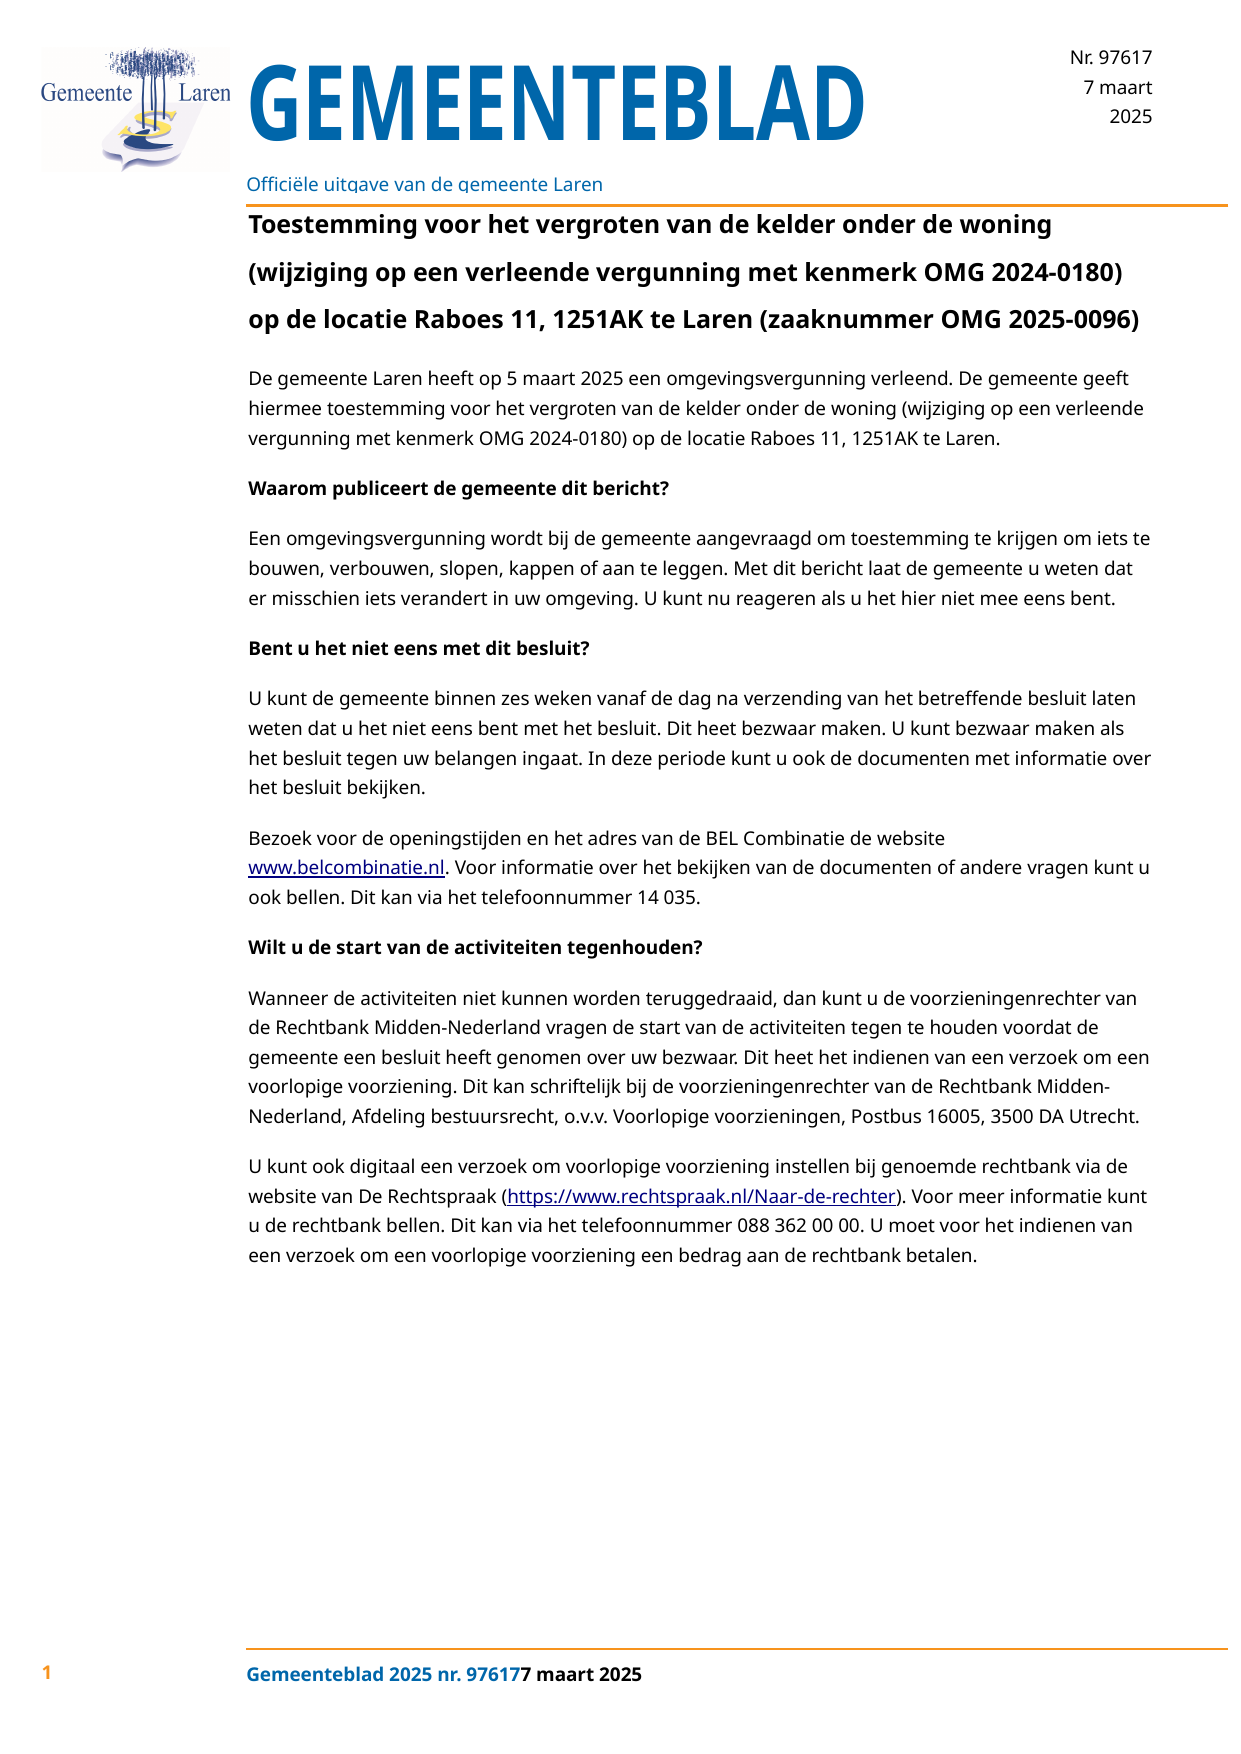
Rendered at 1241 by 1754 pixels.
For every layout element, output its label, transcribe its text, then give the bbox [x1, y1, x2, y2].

picture [41, 47, 231, 172]
text Bezoek voor de openingstijden en het adres van de BEL Combinatie de website www.belcombinatie.nl. Voor informatie over het bekijken van de documenten of andere vragen kunt u ook bellen. Dit kan via het telefoonnummer 14 035. [248, 825, 1152, 909]
text Toestemming voor het vergroten van de kelder onder de woning (wijziging op een verleende vergunning met kenmerk OMG 2024-0180) op de locatie Raboes 11, 1251AK te Laren (zaaknummer OMG 2025-0096) [248, 207, 1152, 336]
text U kunt ook digitaal een verzoek om voorlopige voorziening instellen bij genoemde rechtbank via de website van De Rechtspraak (https://www.rechtspraak.nl/Naar-de-rechter). Voor meer informatie kunt u de rechtbank bellen. Dit kan via het telefoonnummer 088 362 00 00. U moet voor het indienen van een verzoek om een voorlopige voorziening een bedrag aan de rechtbank betalen. [248, 1153, 1152, 1268]
text Bent u het niet eens met dit besluit? [248, 635, 1152, 661]
text Een omgevingsvergunning wordt bij de gemeente aangevraagd om toestemming te krijgen om iets te bouwen, verbouwen, slopen, kappen of aan te leggen. Met dit bericht laat de gemeente u weten dat er misschien iets verandert in uw omgeving. U kunt nu reageren als u het hier niet mee eens bent. [248, 526, 1152, 610]
text Wanneer de activiteiten niet kunnen worden teruggedraaid, dan kunt u de voorzieningenrechter van de Rechtbank Midden-Nederland vragen de start van de activiteiten tegen te houden voordat de gemeente een besluit heeft genomen over uw bezwaar. Dit heet het indienen van een verzoek om een voorlopige voorziening. Dit kan schriftelijk bij de voorzieningenrechter van de Rechtbank Midden-Nederland, Afdeling bestuursrecht, o.v.v. Voorlopige voorzieningen, Postbus 16005, 3500 DA Utrecht. [248, 985, 1152, 1129]
text Waarom publiceert de gemeente dit bericht? [248, 475, 1152, 501]
text De gemeente Laren heeft op 5 maart 2025 een omgevingsvergunning verleend. De gemeente geeft hiermee toestemming voor het vergroten van de kelder onder de woning (wijziging op een verleende vergunning met kenmerk OMG 2024-0180) op de locatie Raboes 11, 1251AK te Laren. [248, 366, 1152, 450]
text U kunt de gemeente binnen zes weken vanaf de dag na verzending van het betreffende besluit laten weten dat u het niet eens bent met het besluit. Dit heet bezwaar maken. U kunt bezwaar maken als het besluit tegen uw belangen ingaat. In deze periode kunt u ook de documenten met informatie over het besluit bekijken. [248, 686, 1152, 800]
text Wilt u de start van de activiteiten tegenhouden? [248, 934, 1152, 960]
